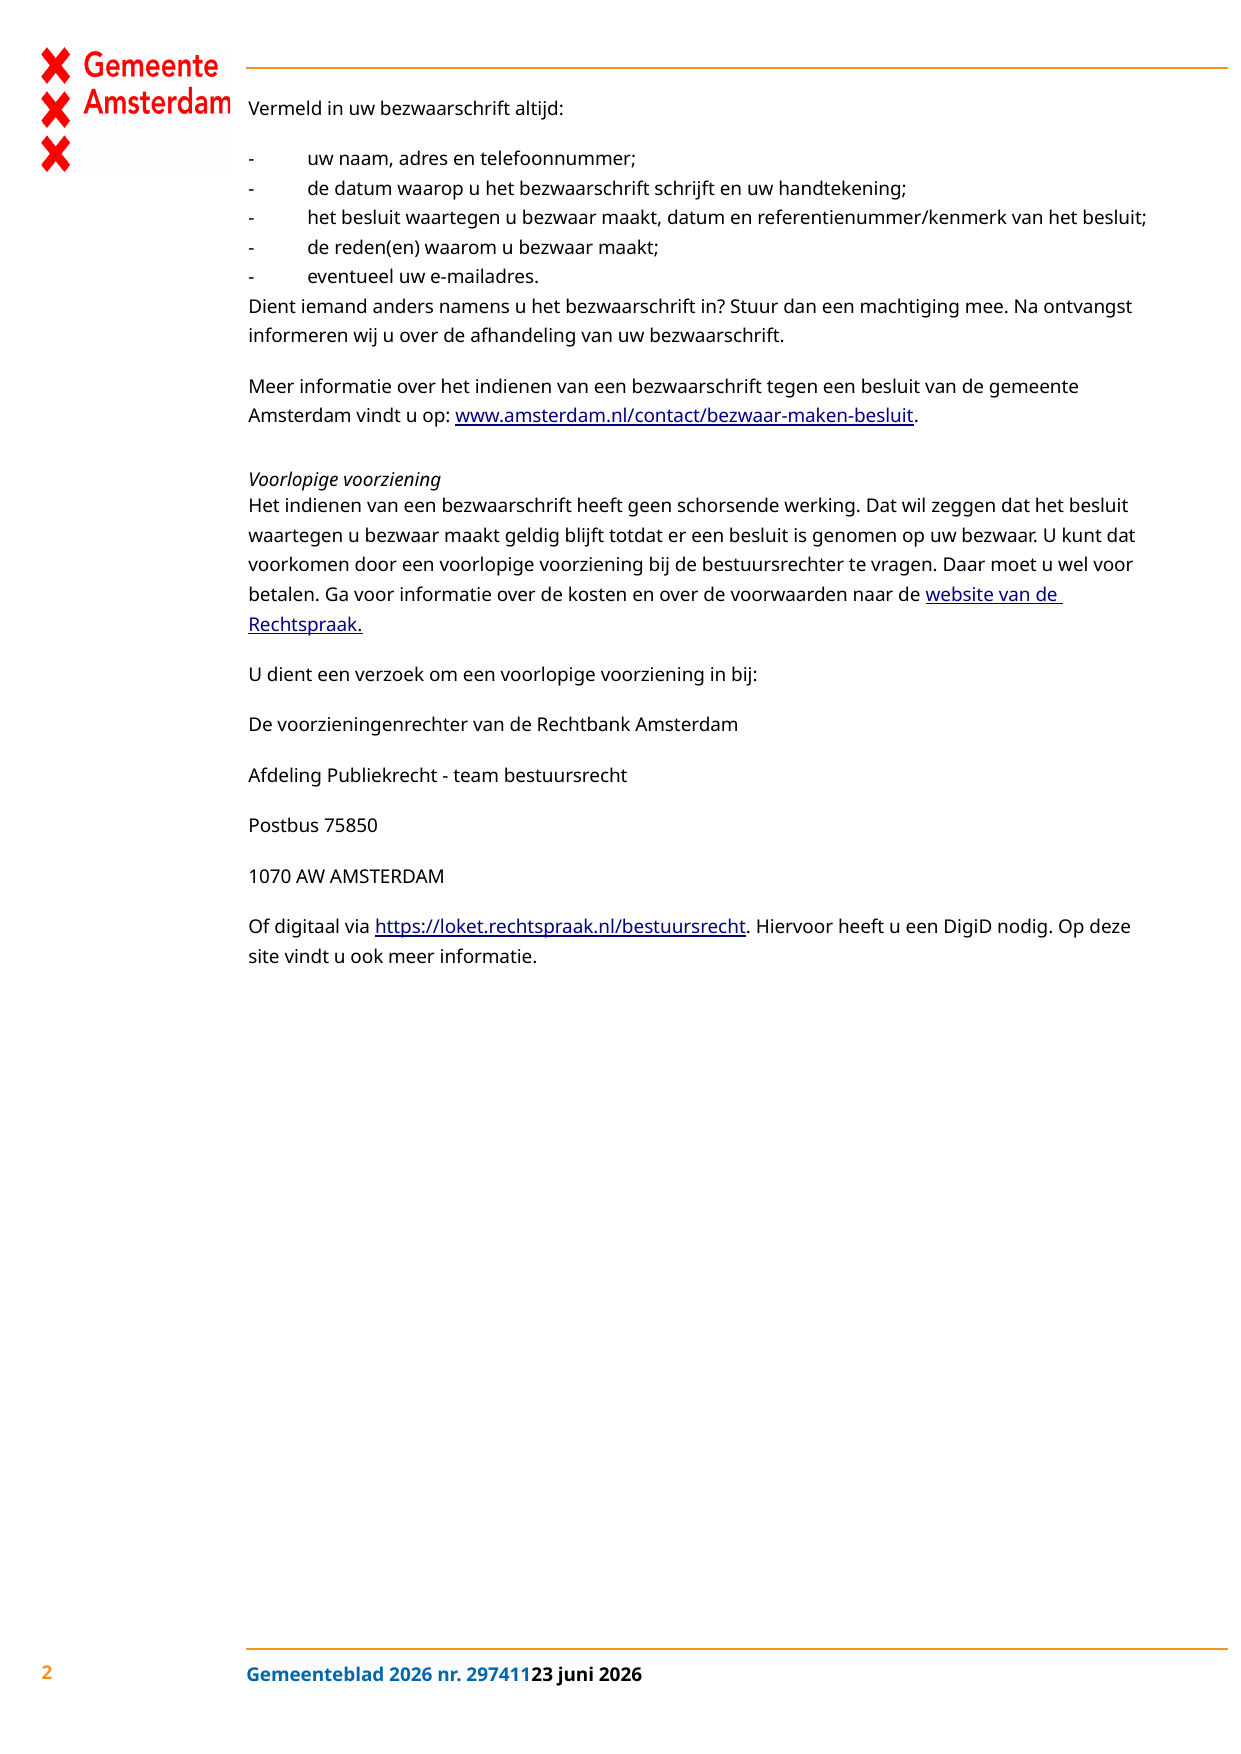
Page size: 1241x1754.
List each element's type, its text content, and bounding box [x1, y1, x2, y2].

list het besluit waartegen u bezwaar maakt, datum en referentienummer/kenmerk van het besluit; [248, 204, 1152, 230]
text Voorlopige voorziening [248, 467, 1152, 492]
text Meer informatie over het indienen van een bezwaarschrift tegen een besluit van de gemeente Amsterdam vindt u op: www.amsterdam.nl/contact/bezwaar-maken-besluit. [248, 373, 1152, 428]
text 1070 AW AMSTERDAM [248, 863, 1152, 888]
text Dient iemand anders namens u het bezwaarschrift in? Stuur dan een machtiging mee. Na ontvangst informeren wij u over de afhandeling van uw bezwaarschrift. [248, 293, 1152, 348]
text Afdeling Publiekrecht - team bestuursrecht [248, 762, 1152, 788]
text Vermeld in uw bezwaarschrift altijd: [248, 95, 1152, 121]
list eventueel uw e-mailadres. [248, 263, 1152, 289]
text Of digitaal via https://loket.rechtspraak.nl/bestuursrecht. Hiervoor heeft u een DigiD nodig. Op deze site vindt u ook meer informatie. [248, 913, 1152, 968]
list de reden(en) waarom u bezwaar maakt; [248, 234, 1152, 260]
picture [41, 47, 231, 172]
text Het indienen van een bezwaarschrift heeft geen schorsende werking. Dat wil zeggen dat het besluit waartegen u bezwaar maakt geldig blijft totdat er een besluit is genomen op uw bezwaar. U kunt dat voorkomen door een voorlopige voorziening bij de bestuursrechter te vragen. Daar moet u wel voor betalen. Ga voor informatie over de kosten en over de voorwaarden naar de website van de Rechtspraak. [248, 492, 1152, 636]
list de datum waarop u het bezwaarschrift schrijft en uw handtekening; [248, 175, 1152, 201]
text De voorzieningenrechter van de Rechtbank Amsterdam [248, 712, 1152, 737]
list uw naam, adres en telefoonnummer; [248, 145, 1152, 171]
text Postbus 75850 [248, 812, 1152, 838]
text U dient een verzoek om een voorlopige voorziening in bij: [248, 661, 1152, 687]
